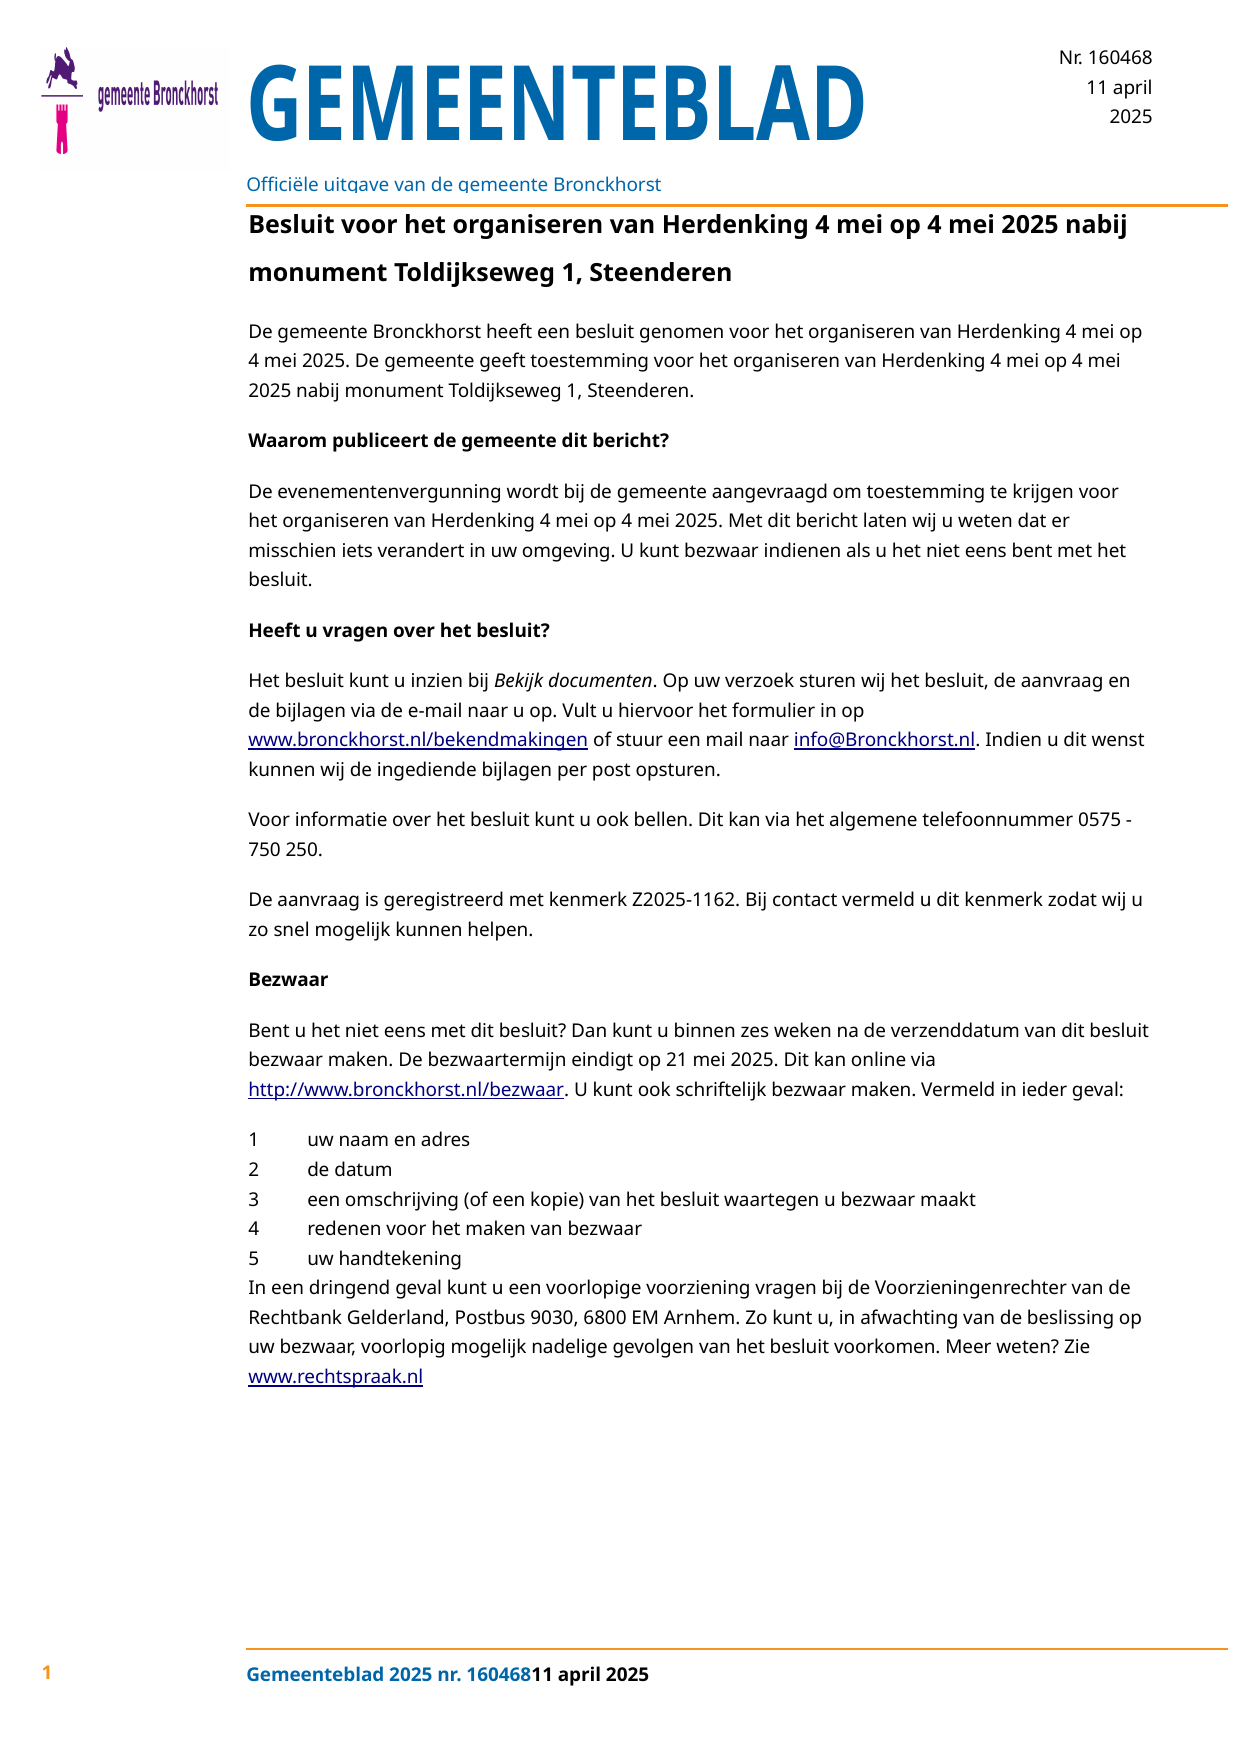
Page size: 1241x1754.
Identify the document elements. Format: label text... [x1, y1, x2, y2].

text Bent u het niet eens met dit besluit? Dan kunt u binnen zes weken na de verzenddatum van dit besluit bezwaar maken. De bezwaartermijn eindigt op 21 mei 2025. Dit kan online via http://www.bronckhorst.nl/bezwaar. U kunt ook schriftelijk bezwaar maken. Vermeld in ieder geval: [248, 1017, 1152, 1102]
text De aanvraag is geregistreerd met kenmerk Z2025-1162. Bij contact vermeld u dit kenmerk zodat wij u zo snel mogelijk kunnen helpen. [248, 887, 1152, 942]
text Voor informatie over het besluit kunt u ook bellen. Dit kan via het algemene telefoonnummer 0575 - 750 250. [248, 807, 1152, 862]
text In een dringend geval kunt u een voorlopige voorziening vragen bij de Voorzieningenrechter van de Rechtbank Gelderland, Postbus 9030, 6800 EM Arnhem. Zo kunt u, in afwachting van de beslissing op uw bezwaar, voorlopig mogelijk nadelige gevolgen van het besluit voorkomen. Meer weten? Zie www.rechtspraak.nl [248, 1274, 1152, 1389]
text Besluit voor het organiseren van Herdenking 4 mei op 4 mei 2025 nabij monument Toldijkseweg 1, Steenderen [248, 207, 1152, 288]
text Het besluit kunt u inzien bij Bekijk documenten. Op uw verzoek sturen wij het besluit, de aanvraag en de bijlagen via de e-mail naar u op. Vult u hiervoor het formulier in op www.bronckhorst.nl/bekendmakingen of stuur een mail naar info@Bronckhorst.nl. Indien u dit wenst kunnen wij de ingediende bijlagen per post opsturen. [248, 667, 1152, 782]
text Heeft u vragen over het besluit? [248, 617, 1152, 643]
picture [41, 47, 231, 172]
list de datum [248, 1156, 1152, 1182]
list uw naam en adres [248, 1127, 1152, 1152]
list een omschrijving (of een kopie) van het besluit waartegen u bezwaar maakt [248, 1186, 1152, 1212]
text Waarom publiceert de gemeente dit bericht? [248, 427, 1152, 453]
list redenen voor het maken van bezwaar [248, 1215, 1152, 1241]
text Bezwaar [248, 967, 1152, 992]
text De evenementenvergunning wordt bij de gemeente aangevraagd om toestemming te krijgen voor het organiseren van Herdenking 4 mei op 4 mei 2025. Met dit bericht laten wij u weten dat er misschien iets verandert in uw omgeving. U kunt bezwaar indienen als u het niet eens bent met het besluit. [248, 478, 1152, 592]
text De gemeente Bronckhorst heeft een besluit genomen voor het organiseren van Herdenking 4 mei op 4 mei 2025. De gemeente geeft toestemming voor het organiseren van Herdenking 4 mei op 4 mei 2025 nabij monument Toldijkseweg 1, Steenderen. [248, 318, 1152, 403]
list uw handtekening [248, 1245, 1152, 1271]
